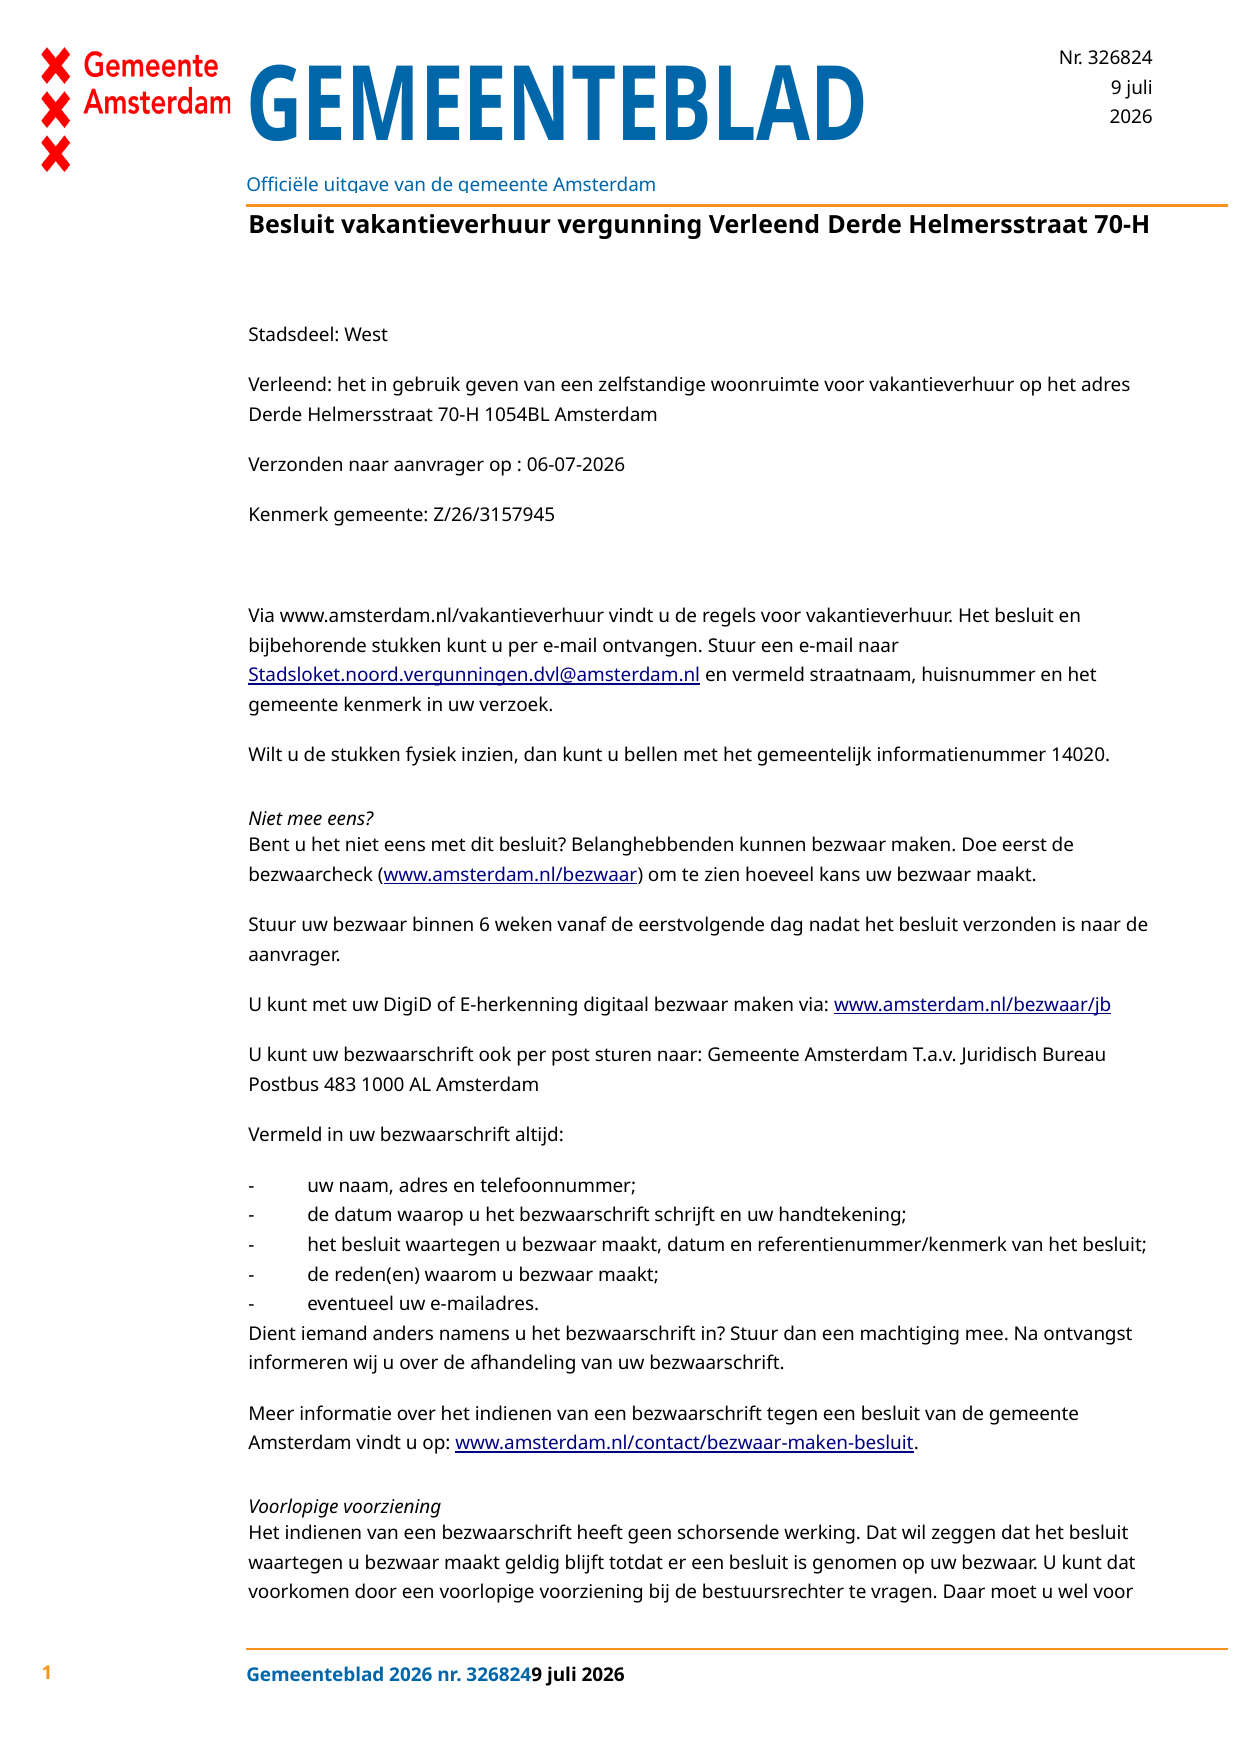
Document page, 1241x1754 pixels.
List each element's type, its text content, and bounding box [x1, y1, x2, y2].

text Kenmerk gemeente: Z/26/3157945 [248, 502, 1152, 527]
text Verzonden naar aanvrager op : 06-07-2026 [248, 451, 1152, 477]
list uw naam, adres en telefoonnummer; [248, 1172, 1152, 1198]
text Bent u het niet eens met dit besluit? Belanghebbenden kunnen bezwaar maken. Doe eerst de bezwaarcheck (www.amsterdam.nl/bezwaar) om te zien hoeveel kans uw bezwaar maakt. [248, 831, 1152, 887]
picture [41, 47, 231, 172]
text Voorlopige voorziening [248, 1493, 1152, 1519]
text Stuur uw bezwaar binnen 6 weken vanaf de eerstvolgende dag nadat het besluit verzonden is naar de aanvrager. [248, 911, 1152, 967]
text Wilt u de stukken fysiek inzien, dan kunt u bellen met het gemeentelijk informatienummer 14020. [248, 742, 1152, 767]
text Dient iemand anders namens u het bezwaarschrift in? Stuur dan een machtiging mee. Na ontvangst informeren wij u over de afhandeling van uw bezwaarschrift. [248, 1320, 1152, 1375]
list het besluit waartegen u bezwaar maakt, datum en referentienummer/kenmerk van het besluit; [248, 1231, 1152, 1257]
list de reden(en) waarom u bezwaar maakt; [248, 1261, 1152, 1287]
text Niet mee eens? [248, 806, 1152, 831]
text Besluit vakantieverhuur vergunning Verleend Derde Helmersstraat 70-H [248, 207, 1152, 241]
text U kunt met uw DigiD of E-herkenning digitaal bezwaar maken via: www.amsterdam.nl/bezwaar/jb [248, 991, 1152, 1017]
text Meer informatie over het indienen van een bezwaarschrift tegen een besluit van de gemeente Amsterdam vindt u op: www.amsterdam.nl/contact/bezwaar-maken-besluit. [248, 1400, 1152, 1455]
text Via www.amsterdam.nl/vakantieverhuur vindt u de regels voor vakantieverhuur. Het besluit en bijbehorende stukken kunt u per e-mail ontvangen. Stuur een e-mail naar Stadsloket.noord.vergunningen.dvl@amsterdam.nl en vermeld straatnaam, huisnummer en het gemeente kenmerk in uw verzoek. [248, 602, 1152, 717]
text Het indienen van een bezwaarschrift heeft geen schorsende werking. Dat wil zeggen dat het besluit waartegen u bezwaar maakt geldig blijft totdat er een besluit is genomen op uw bezwaar. U kunt dat voorkomen door een voorlopige voorziening bij de bestuursrechter te vragen. Daar moet u wel voor [248, 1519, 1152, 1604]
text Vermeld in uw bezwaarschrift altijd: [248, 1122, 1152, 1147]
text U kunt uw bezwaarschrift ook per post sturen naar: Gemeente Amsterdam T.a.v. Juridisch Bureau Postbus 483 1000 AL Amsterdam [248, 1042, 1152, 1097]
text Verleend: het in gebruik geven van een zelfstandige woonruimte voor vakantieverhuur op het adres Derde Helmersstraat 70-H 1054BL Amsterdam [248, 371, 1152, 426]
list eventueel uw e-mailadres. [248, 1290, 1152, 1316]
list de datum waarop u het bezwaarschrift schrijft en uw handtekening; [248, 1202, 1152, 1227]
text Stadsdeel: West [248, 321, 1152, 346]
